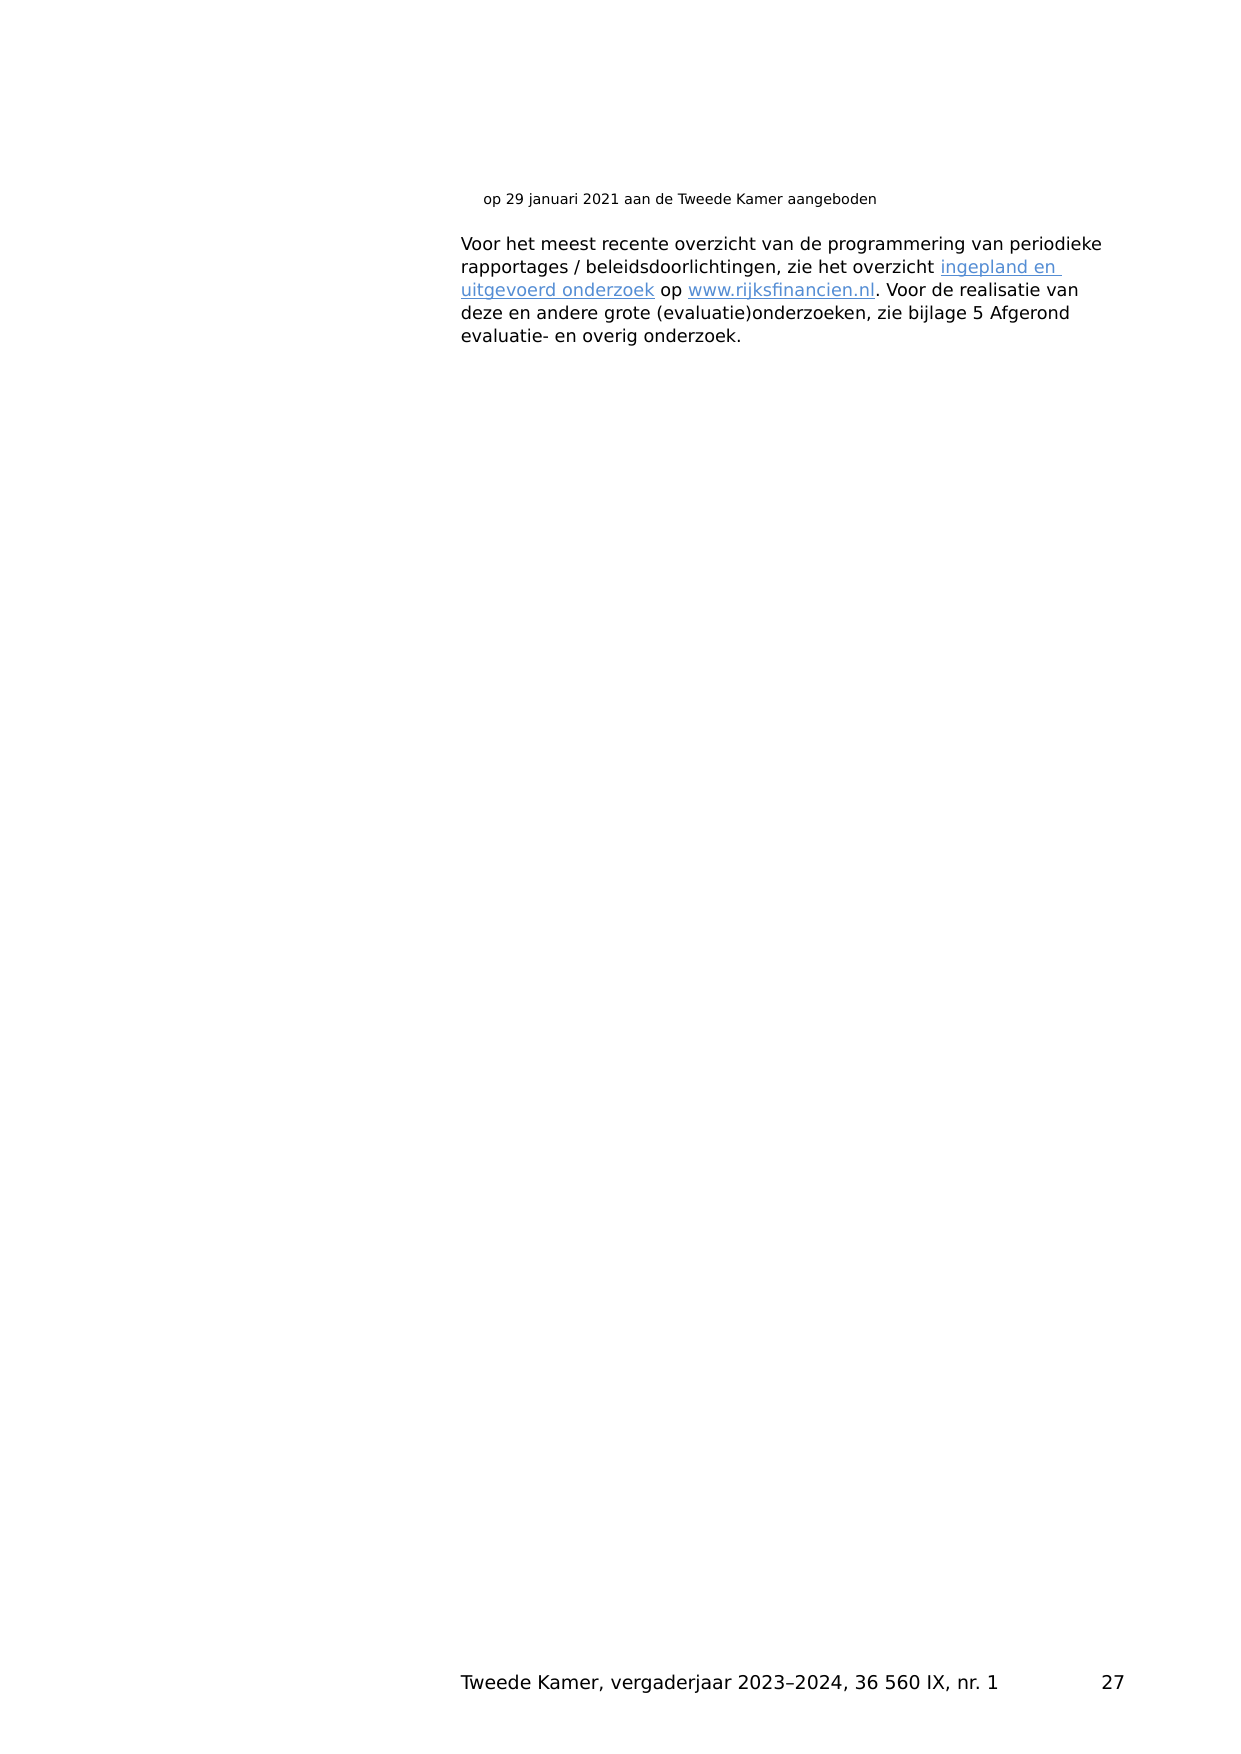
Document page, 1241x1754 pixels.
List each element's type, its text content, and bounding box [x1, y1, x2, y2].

text Voor het meest recente overzicht van de programmering van periodieke rapportages / beleidsdoorlichtingen, zie het overzicht ingepland en uitgevoerd onderzoek op www.rijksfinancien.nl. Voor de realisatie van deze en andere grote (evaluatie)onderzoeken, zie bijlage 5 Afgerond evaluatie- en overig onderzoek. [461, 232, 1125, 347]
list op 29 januari 2021 aan de Tweede Kamer aangeboden [461, 191, 1125, 207]
